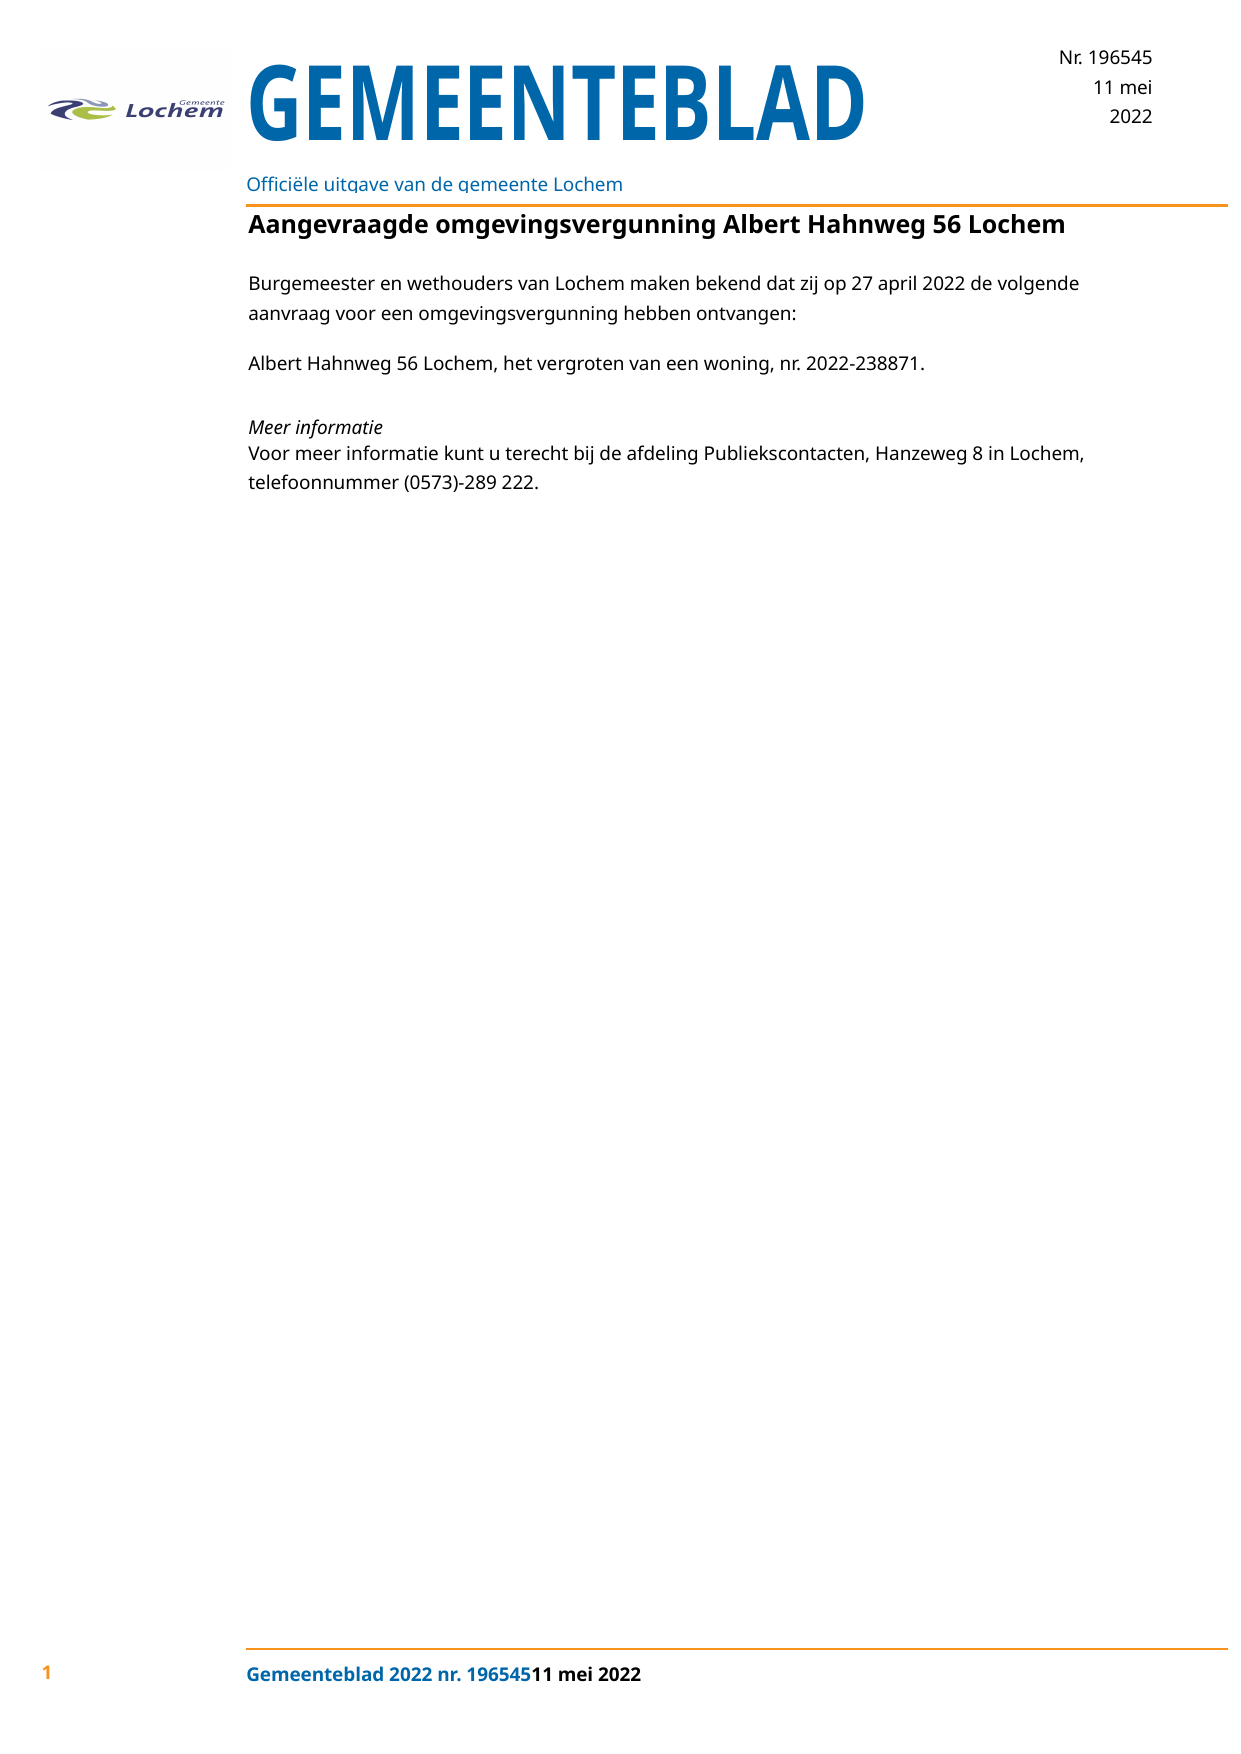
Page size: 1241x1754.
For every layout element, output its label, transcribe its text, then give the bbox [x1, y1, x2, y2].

text Meer informatie [248, 414, 1152, 440]
text Burgemeester en wethouders van Lochem maken bekend dat zij op 27 april 2022 de volgende aanvraag voor een omgevingsvergunning hebben ontvangen: [248, 270, 1152, 326]
picture [41, 47, 231, 172]
text Voor meer informatie kunt u terecht bij de afdeling Publiekscontacten, Hanzeweg 8 in Lochem, telefoonnummer (0573)-289 222. [248, 440, 1152, 495]
text Albert Hahnweg 56 Lochem, het vergroten van een woning, nr. 2022-238871. [248, 350, 1152, 376]
text Aangevraagde omgevingsvergunning Albert Hahnweg 56 Lochem [248, 207, 1152, 241]
